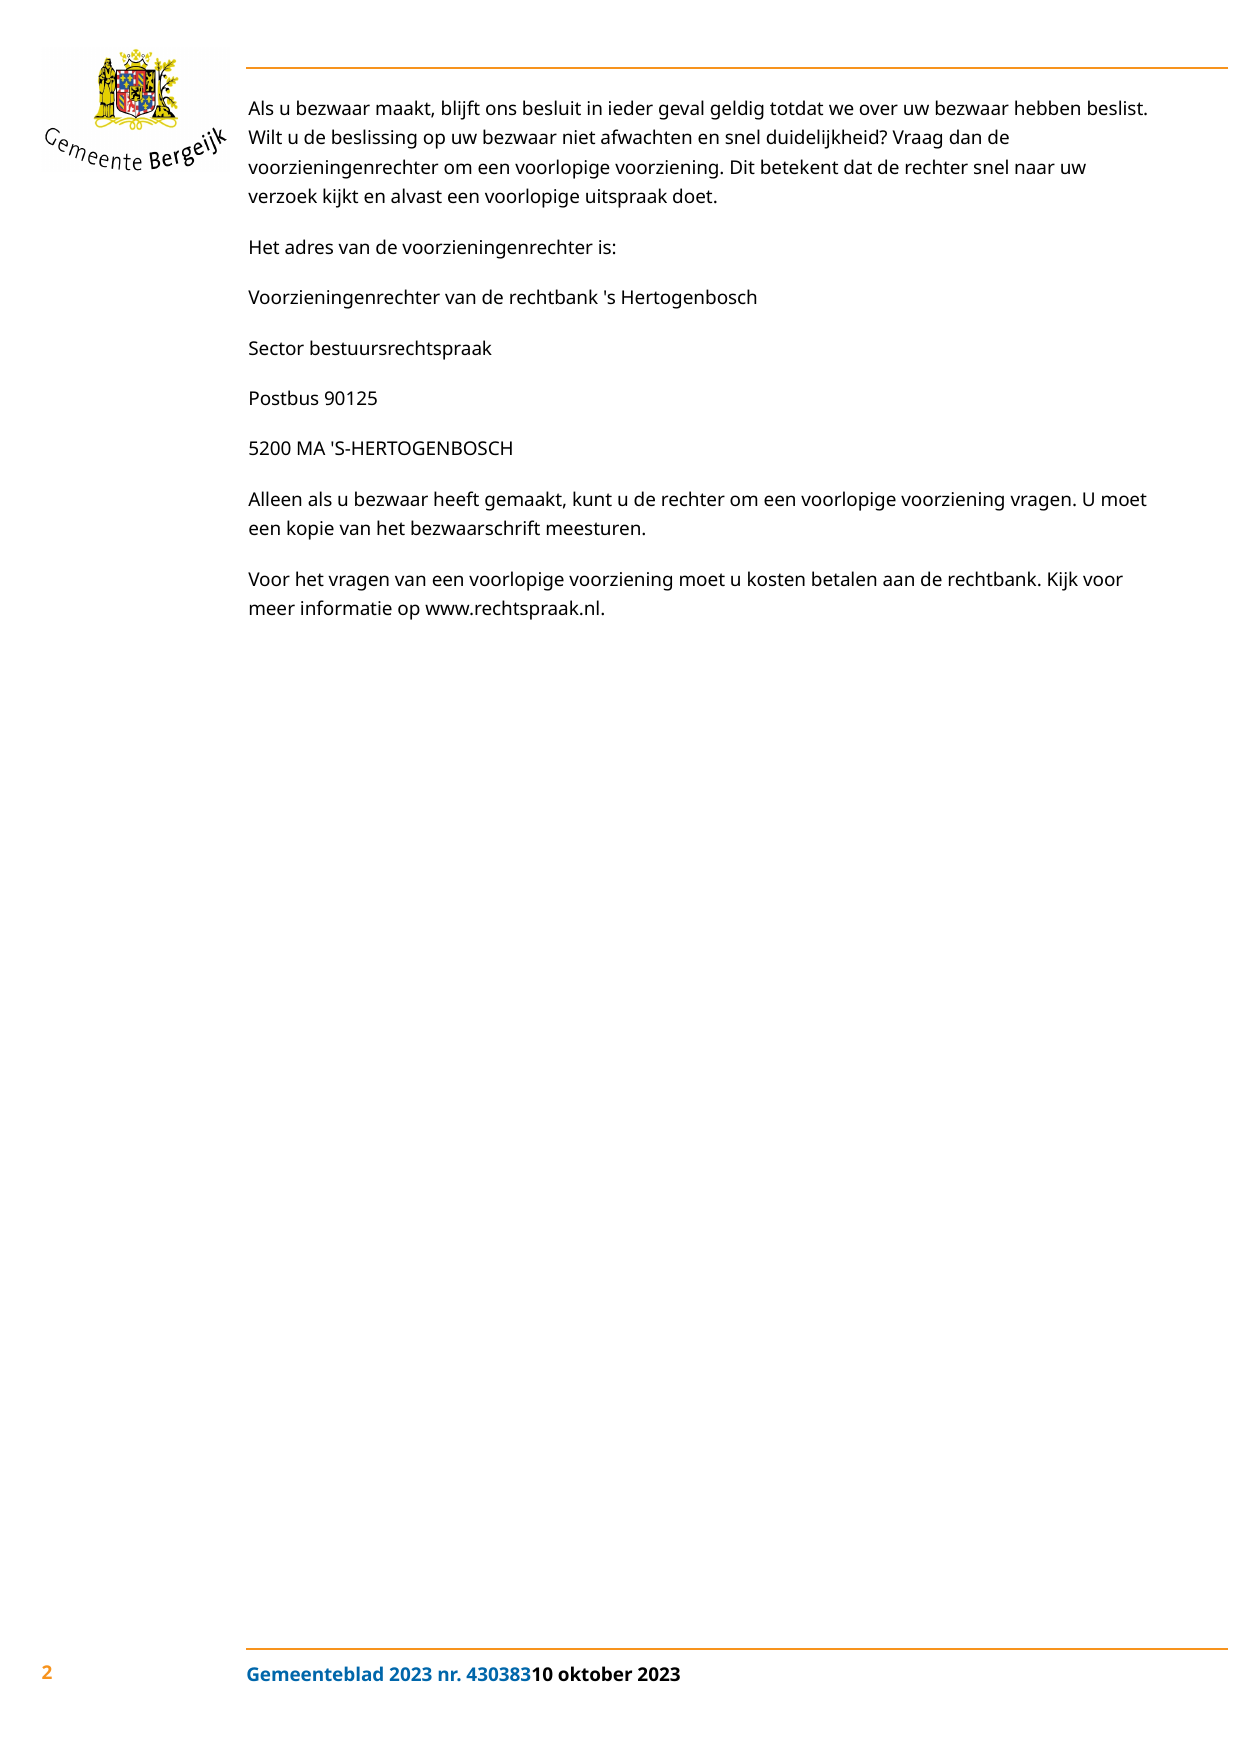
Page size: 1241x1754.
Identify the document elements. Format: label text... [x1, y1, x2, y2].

text Voorzieningenrechter van de rechtbank 's Hertogenbosch [248, 284, 1152, 310]
text Het adres van de voorzieningenrechter is: [248, 234, 1152, 260]
picture [41, 47, 231, 172]
text Postbus 90125 [248, 385, 1152, 411]
text Sector bestuursrechtspraak [248, 335, 1152, 361]
text Alleen als u bezwaar heeft gemaakt, kunt u de rechter om een voorlopige voorziening vragen. U moet een kopie van het bezwaarschrift meesturen. [248, 486, 1152, 541]
text 5200 MA 'S-HERTOGENBOSCH [248, 436, 1152, 461]
text Als u bezwaar maakt, blijft ons besluit in ieder geval geldig totdat we over uw bezwaar hebben beslist. Wilt u de beslissing op uw bezwaar niet afwachten en snel duidelijkheid? Vraag dan de voorzieningenrechter om een voorlopige voorziening. Dit betekent dat de rechter snel naar uw verzoek kijkt en alvast een voorlopige uitspraak doet. [248, 95, 1152, 209]
text Voor het vragen van een voorlopige voorziening moet u kosten betalen aan de rechtbank. Kijk voor meer informatie op www.rechtspraak.nl. [248, 566, 1152, 621]
